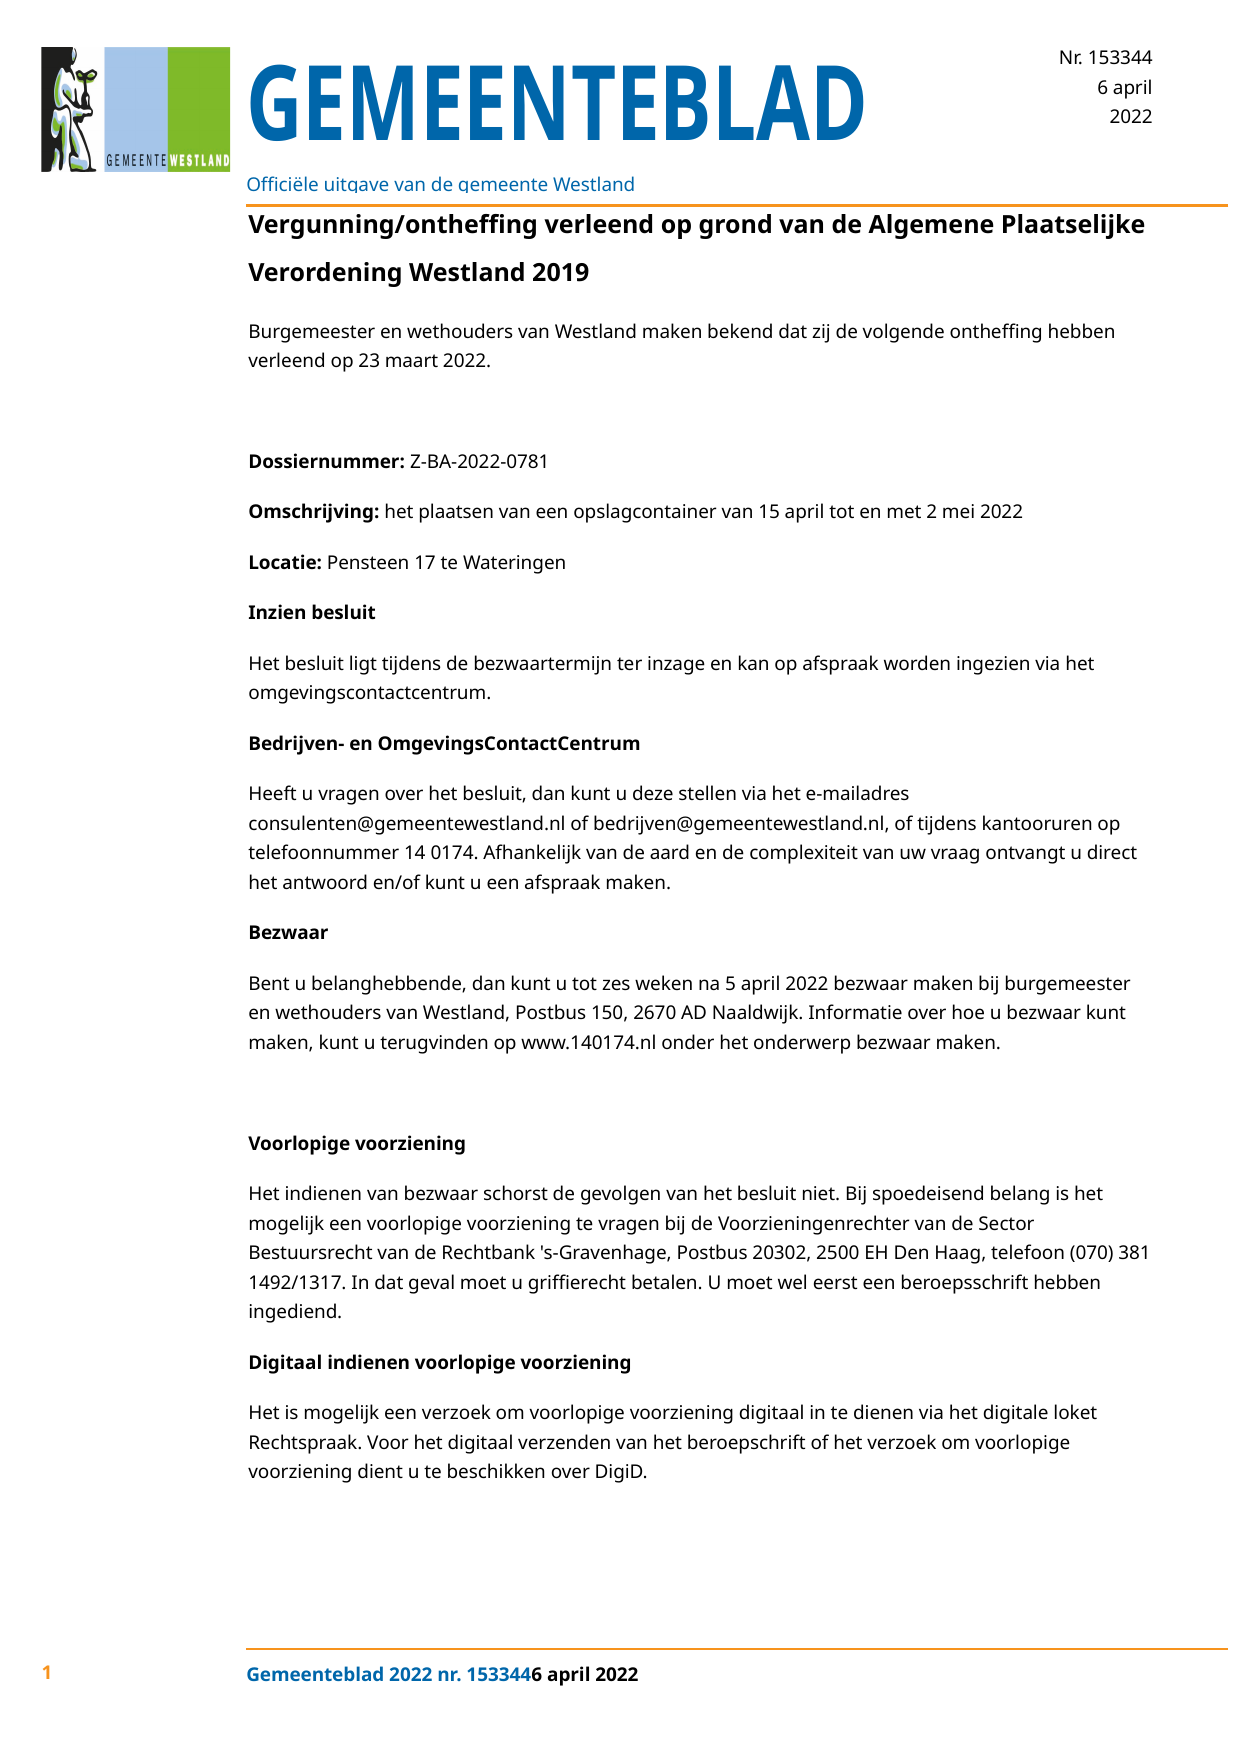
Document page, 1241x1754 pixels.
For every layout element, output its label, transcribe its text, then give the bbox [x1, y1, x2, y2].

text Bezwaar [248, 919, 1152, 945]
text Het besluit ligt tijdens de bezwaartermijn ter inzage en kan op afspraak worden ingezien via het omgevingscontactcentrum. [248, 650, 1152, 705]
text Het indienen van bezwaar schorst de gevolgen van het besluit niet. Bij spoedeisend belang is het mogelijk een voorlopige voorziening te vragen bij de Voorzieningenrechter van de Sector Bestuursrecht van de Rechtbank 's-Gravenhage, Postbus 20302, 2500 EH Den Haag, telefoon (070) 381 1492/1317. In dat geval moet u griffierecht betalen. U moet wel eerst een beroepsschrift hebben ingediend. [248, 1180, 1152, 1324]
text Locatie: Pensteen 17 te Wateringen [248, 549, 1152, 575]
text Bent u belanghebbende, dan kunt u tot zes weken na 5 april 2022 bezwaar maken bij burgemeester en wethouders van Westland, Postbus 150, 2670 AD Naaldwijk. Informatie over hoe u bezwaar kunt maken, kunt u terugvinden op www.140174.nl onder het onderwerp bezwaar maken. [248, 970, 1152, 1055]
text Heeft u vragen over het besluit, dan kunt u deze stellen via het e-mailadres consulenten@gemeentewestland.nl of bedrijven@gemeentewestland.nl, of tijdens kantooruren op telefoonnummer 14 0174. Afhankelijk van de aard en de complexiteit van uw vraag ontvangt u direct het antwoord en/of kunt u een afspraak maken. [248, 780, 1152, 895]
text Omschrijving: het plaatsen van een opslagcontainer van 15 april tot en met 2 mei 2022 [248, 499, 1152, 524]
text Voorlopige voorziening [248, 1130, 1152, 1156]
text Digitaal indienen voorlopige voorziening [248, 1349, 1152, 1375]
text Het is mogelijk een verzoek om voorlopige voorziening digitaal in te dienen via het digitale loket Rechtspraak. Voor het digitaal verzenden van het beroepschrift of het verzoek om voorlopige voorziening dient u te beschikken over DigiD. [248, 1399, 1152, 1484]
picture [41, 47, 231, 172]
text Burgemeester en wethouders van Westland maken bekend dat zij de volgende ontheffing hebben verleend op 23 maart 2022. [248, 318, 1152, 373]
text Inzien besluit [248, 599, 1152, 625]
text Vergunning/ontheffing verleend op grond van de Algemene Plaatselijke Verordening Westland 2019 [248, 207, 1152, 288]
text Dossiernummer: Z-BA-2022-0781 [248, 448, 1152, 474]
text Bedrijven- en OmgevingsContactCentrum [248, 730, 1152, 756]
